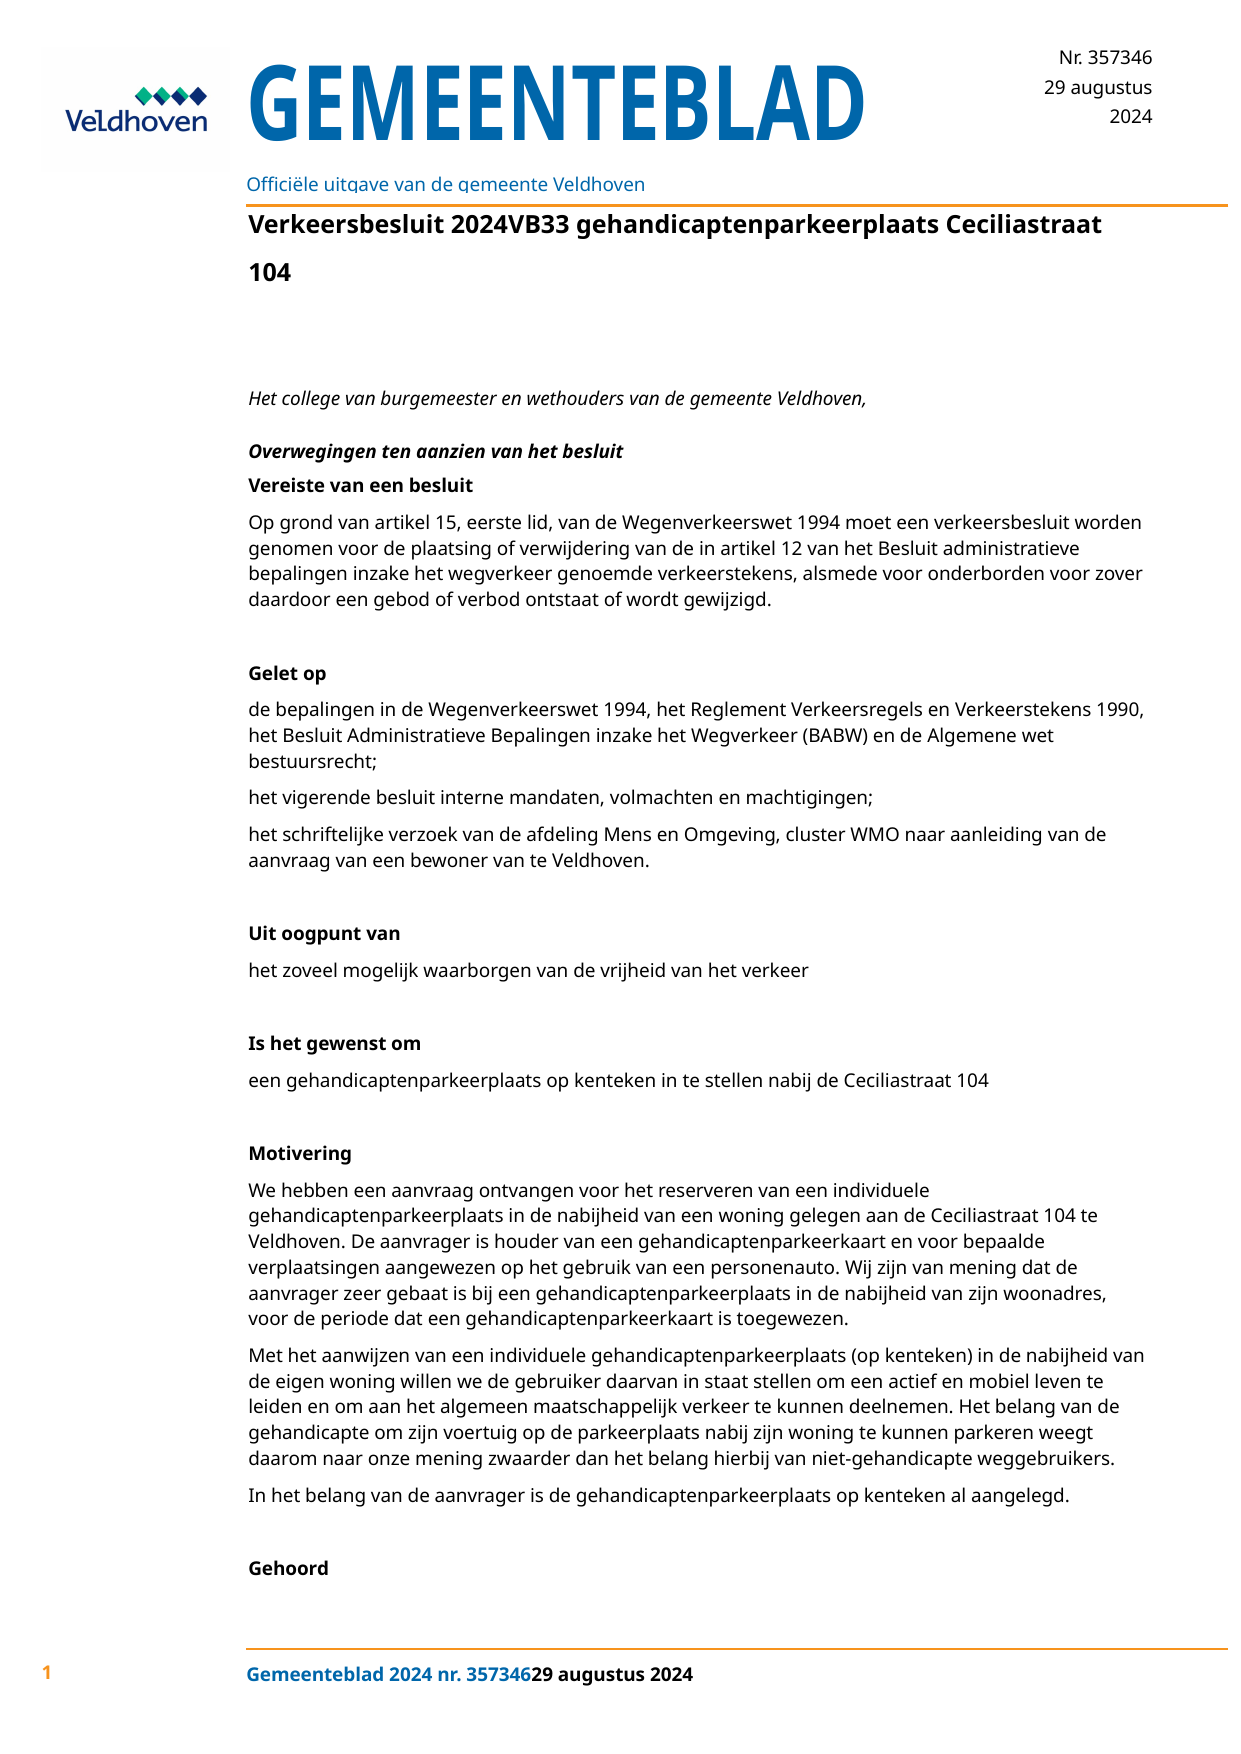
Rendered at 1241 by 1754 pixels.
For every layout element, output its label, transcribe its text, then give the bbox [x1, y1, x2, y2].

text het vigerende besluit interne mandaten, volmachten en machtigingen; [248, 784, 1152, 810]
text Gelet op [248, 660, 1152, 685]
picture [41, 47, 231, 172]
text de bepalingen in de Wegenverkeerswet 1994, het Reglement Verkeersregels en Verkeerstekens 1990, het Besluit Administratieve Bepalingen inzake het Wegverkeer (BABW) en de Algemene wet bestuursrecht; [248, 696, 1152, 773]
text Is het gewenst om [248, 1030, 1152, 1056]
text het schriftelijke verzoek van de afdeling Mens en Omgeving, cluster WMO naar aanleiding van de aanvraag van een bewoner van te Veldhoven. [248, 821, 1152, 873]
text Verkeersbesluit 2024VB33 gehandicaptenparkeerplaats Ceciliastraat 104 [248, 207, 1152, 288]
text Met het aanwijzen van een individuele gehandicaptenparkeerplaats (op kenteken) in de nabijheid van de eigen woning willen we de gebruiker daarvan in staat stellen om een actief en mobiel leven te leiden en om aan het algemeen maatschappelijk verkeer te kunnen deelnemen. Het belang van de gehandicapte om zijn voertuig op de parkeerplaats nabij zijn woning te kunnen parkeren weegt daarom naar onze mening zwaarder dan het belang hierbij van niet-gehandicapte weggebruikers. [248, 1342, 1152, 1471]
text Gehoord [248, 1555, 1152, 1581]
text Op grond van artikel 15, eerste lid, van de Wegenverkeerswet 1994 moet een verkeersbesluit worden genomen voor de plaatsing of verwijdering van de in artikel 12 van het Besluit administratieve bepalingen inzake het wegverkeer genoemde verkeerstekens, alsmede voor onderborden voor zover daardoor een gebod of verbod ontstaat of wordt gewijzigd. [248, 509, 1152, 612]
text Overwegingen ten aanzien van het besluit [248, 438, 1152, 464]
text Het college van burgemeester en wethouders van de gemeente Veldhoven, [248, 386, 1152, 411]
text Vereiste van een besluit [248, 472, 1152, 498]
text het zoveel mogelijk waarborgen van de vrijheid van het verkeer [248, 957, 1152, 983]
text Uit oogpunt van [248, 920, 1152, 946]
text In het belang van de aanvrager is de gehandicaptenparkeerplaats op kenteken al aangelegd. [248, 1482, 1152, 1507]
text We hebben een aanvraag ontvangen voor het reserveren van een individuele gehandicaptenparkeerplaats in de nabijheid van een woning gelegen aan de Ceciliastraat 104 te Veldhoven. De aanvrager is houder van een gehandicaptenparkeerkaart en voor bepaalde verplaatsingen aangewezen op het gebruik van een personenauto. Wij zijn van mening dat de aanvrager zeer gebaat is bij een gehandicaptenparkeerplaats in de nabijheid van zijn woonadres, voor de periode dat een gehandicaptenparkeerkaart is toegewezen. [248, 1177, 1152, 1331]
text Motivering [248, 1140, 1152, 1166]
text een gehandicaptenparkeerplaats op kenteken in te stellen nabij de Ceciliastraat 104 [248, 1067, 1152, 1093]
